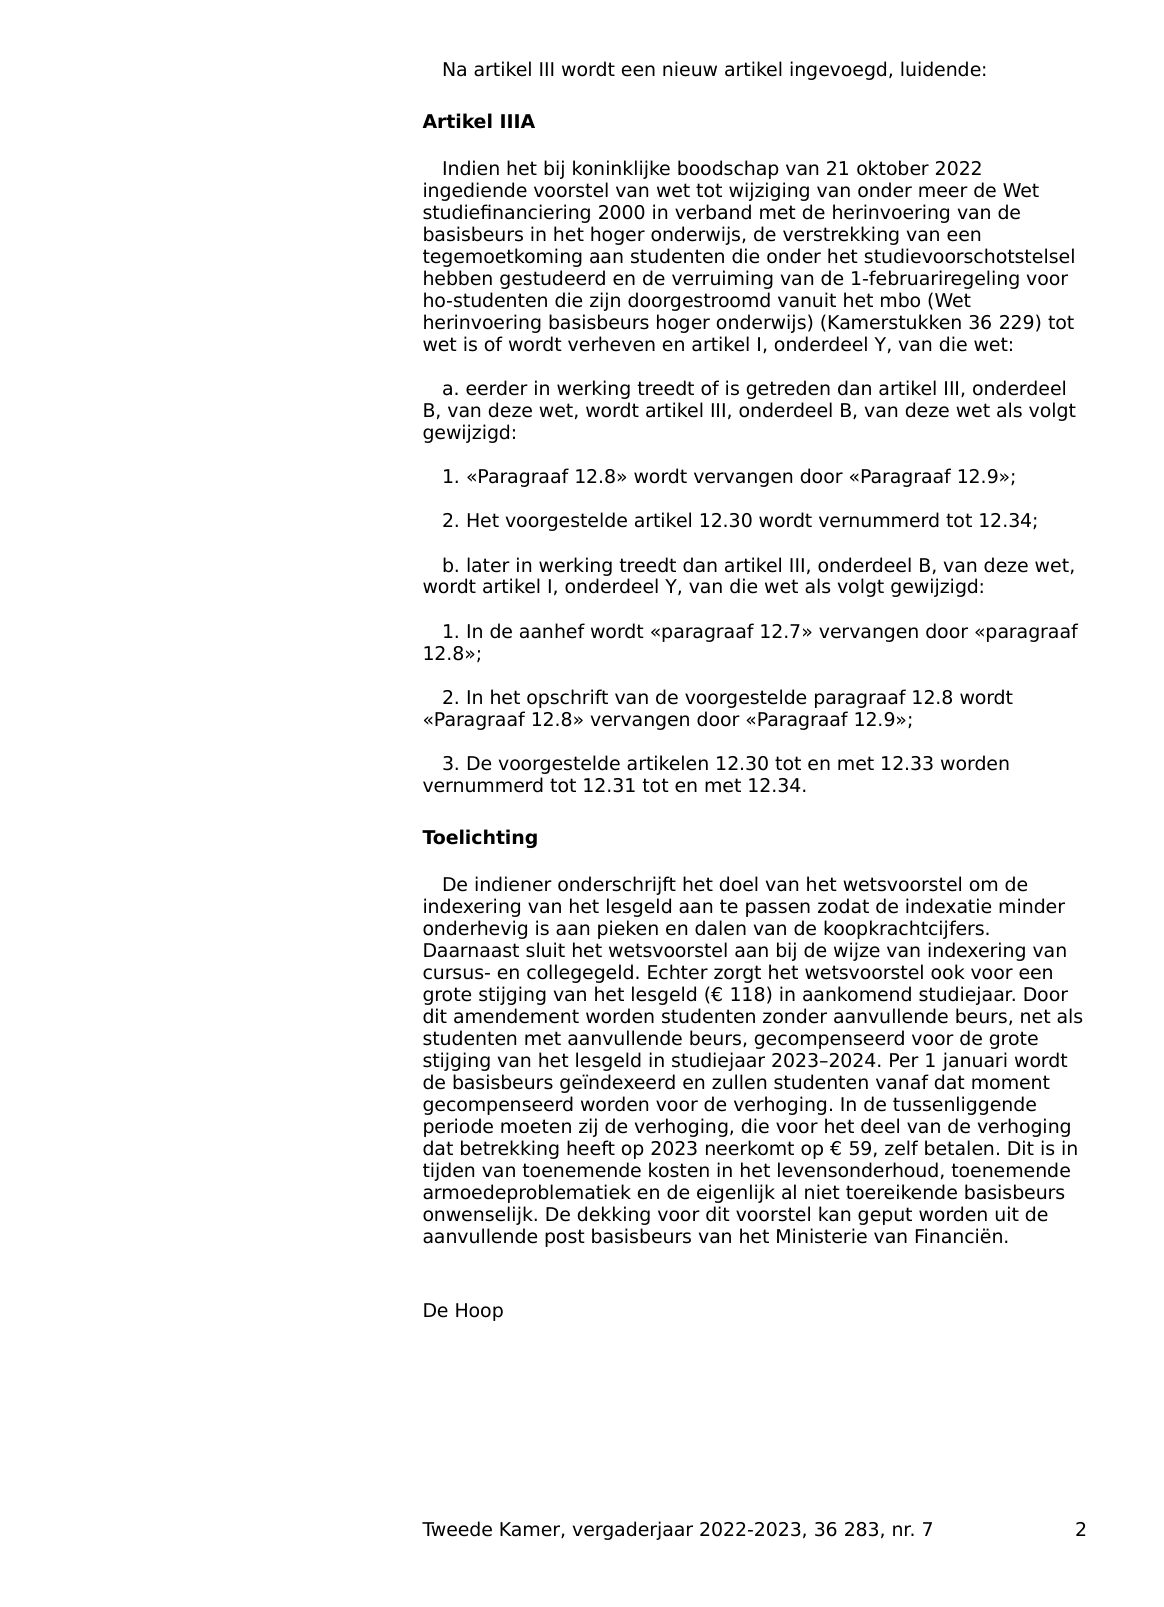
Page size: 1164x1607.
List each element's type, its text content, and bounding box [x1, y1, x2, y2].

text Na artikel III wordt een nieuw artikel ingevoegd, luidende: [422, 59, 1087, 81]
subtitle Artikel IIIA [422, 111, 1087, 133]
text a. eerder in werking treedt of is getreden dan artikel III, onderdeel B, van deze wet, wordt artikel III, onderdeel B, van deze wet als volgt gewijzigd: [422, 378, 1087, 444]
text 3. De voorgestelde artikelen 12.30 tot en met 12.33 worden vernummerd tot 12.31 tot en met 12.34. [422, 753, 1087, 797]
subtitle Toelichting [422, 827, 1087, 849]
text 2. In het opschrift van de voorgestelde paragraaf 12.8 wordt «Paragraaf 12.8» vervangen door «Paragraaf 12.9»; [422, 687, 1087, 731]
text Indien het bij koninklijke boodschap van 21 oktober 2022 ingediende voorstel van wet tot wijziging van onder meer de Wet studiefinanciering 2000 in verband met de herinvoering van de basisbeurs in het hoger onderwijs, de verstrekking van een tegemoetkoming aan studenten die onder het studievoorschotstelsel hebben gestudeerd en de verruiming van de 1-februariregeling voor ho-studenten die zijn doorgestroomd vanuit het mbo (Wet herinvoering basisbeurs hoger onderwijs) (Kamerstukken 36 229) tot wet is of wordt verheven en artikel I, onderdeel Y, van die wet: [422, 158, 1087, 356]
text De Hoop [422, 1277, 1087, 1321]
text b. later in werking treedt dan artikel III, onderdeel B, van deze wet, wordt artikel I, onderdeel Y, van die wet als volgt gewijzigd: [422, 554, 1087, 598]
text 1. «Paragraaf 12.8» wordt vervangen door «Paragraaf 12.9»; [422, 466, 1087, 488]
text 1. In de aanhef wordt «paragraaf 12.7» vervangen door «paragraaf 12.8»; [422, 621, 1087, 664]
text De indiener onderschrijft het doel van het wetsvoorstel om de indexering van het lesgeld aan te passen zodat de indexatie minder onderhevig is aan pieken en dalen van de koopkrachtcijfers. Daarnaast sluit het wetsvoorstel aan bij de wijze van indexering van cursus- en collegegeld. Echter zorgt het wetsvoorstel ook voor een grote stijging van het lesgeld (€ 118) in aankomend studiejaar. Door dit amendement worden studenten zonder aanvullende beurs, net als studenten met aanvullende beurs, gecompenseerd voor de grote stijging van het lesgeld in studiejaar 2023–2024. Per 1 januari wordt de basisbeurs geïndexeerd en zullen studenten vanaf dat moment gecompenseerd worden voor de verhoging. In de tussenliggende periode moeten zij de verhoging, die voor het deel van de verhoging dat betrekking heeft op 2023 neerkomt op € 59, zelf betalen. Dit is in tijden van toenemende kosten in het levensonderhoud, toenemende armoedeproblematiek en de eigenlijk al niet toereikende basisbeurs onwenselijk. De dekking voor dit voorstel kan geput worden uit de aanvullende post basisbeurs van het Ministerie van Financiën. [422, 874, 1087, 1247]
text 2. Het voorgestelde artikel 12.30 wordt vernummerd tot 12.34; [422, 510, 1087, 532]
